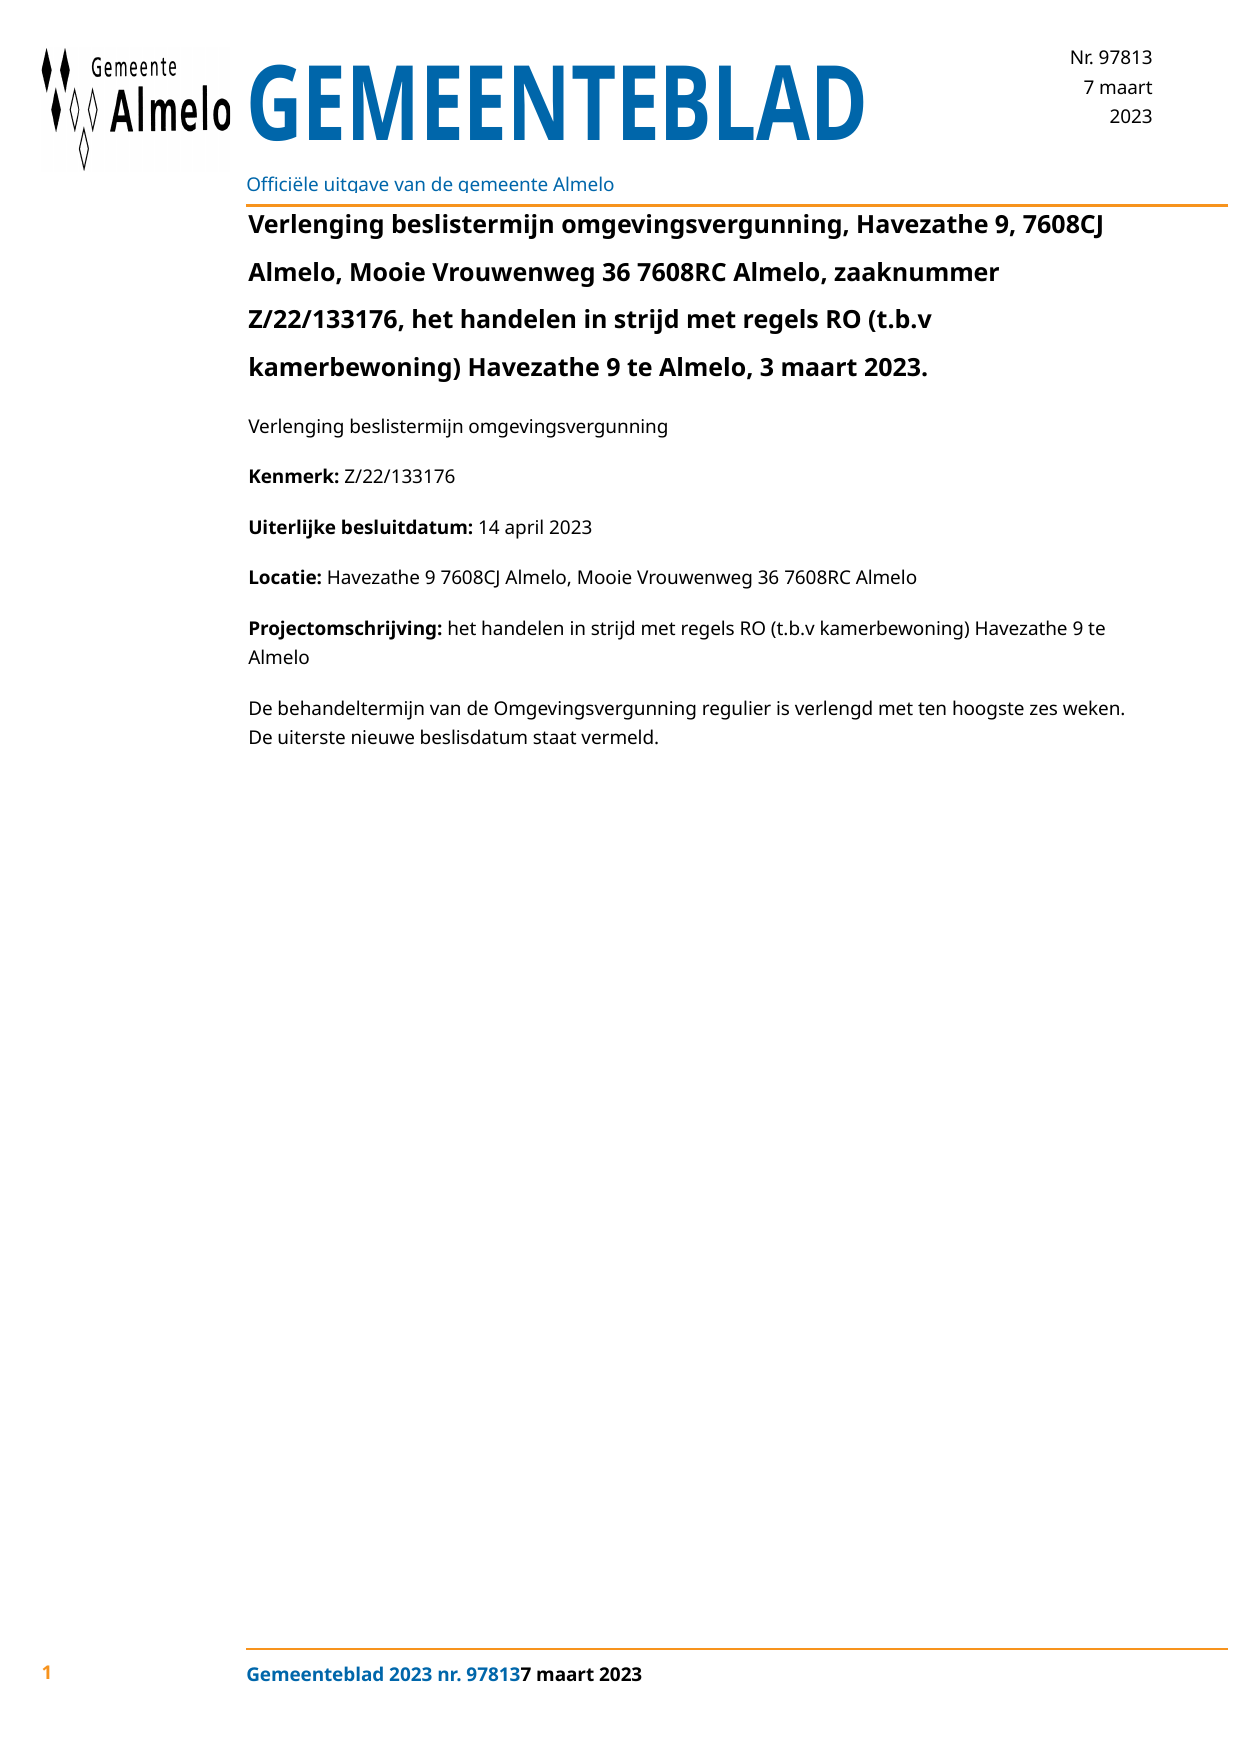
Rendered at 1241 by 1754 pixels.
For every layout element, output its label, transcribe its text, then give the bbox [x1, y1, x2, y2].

text Verlenging beslistermijn omgevingsvergunning, Havezathe 9, 7608CJ Almelo, Mooie Vrouwenweg 36 7608RC Almelo, zaaknummer Z/22/133176, het handelen in strijd met regels RO (t.b.v kamerbewoning) Havezathe 9 te Almelo, 3 maart 2023. [248, 207, 1152, 384]
text Projectomschrijving: het handelen in strijd met regels RO (t.b.v kamerbewoning) Havezathe 9 te Almelo [248, 615, 1152, 670]
text Kenmerk: Z/22/133176 [248, 463, 1152, 489]
text De behandeltermijn van de Omgevingsvergunning regulier is verlengd met ten hoogste zes weken. De uiterste nieuwe beslisdatum staat vermeld. [248, 695, 1152, 750]
text Locatie: Havezathe 9 7608CJ Almelo, Mooie Vrouwenweg 36 7608RC Almelo [248, 564, 1152, 590]
picture [41, 47, 231, 172]
text Verlenging beslistermijn omgevingsvergunning [248, 413, 1152, 439]
text Uiterlijke besluitdatum: 14 april 2023 [248, 514, 1152, 540]
